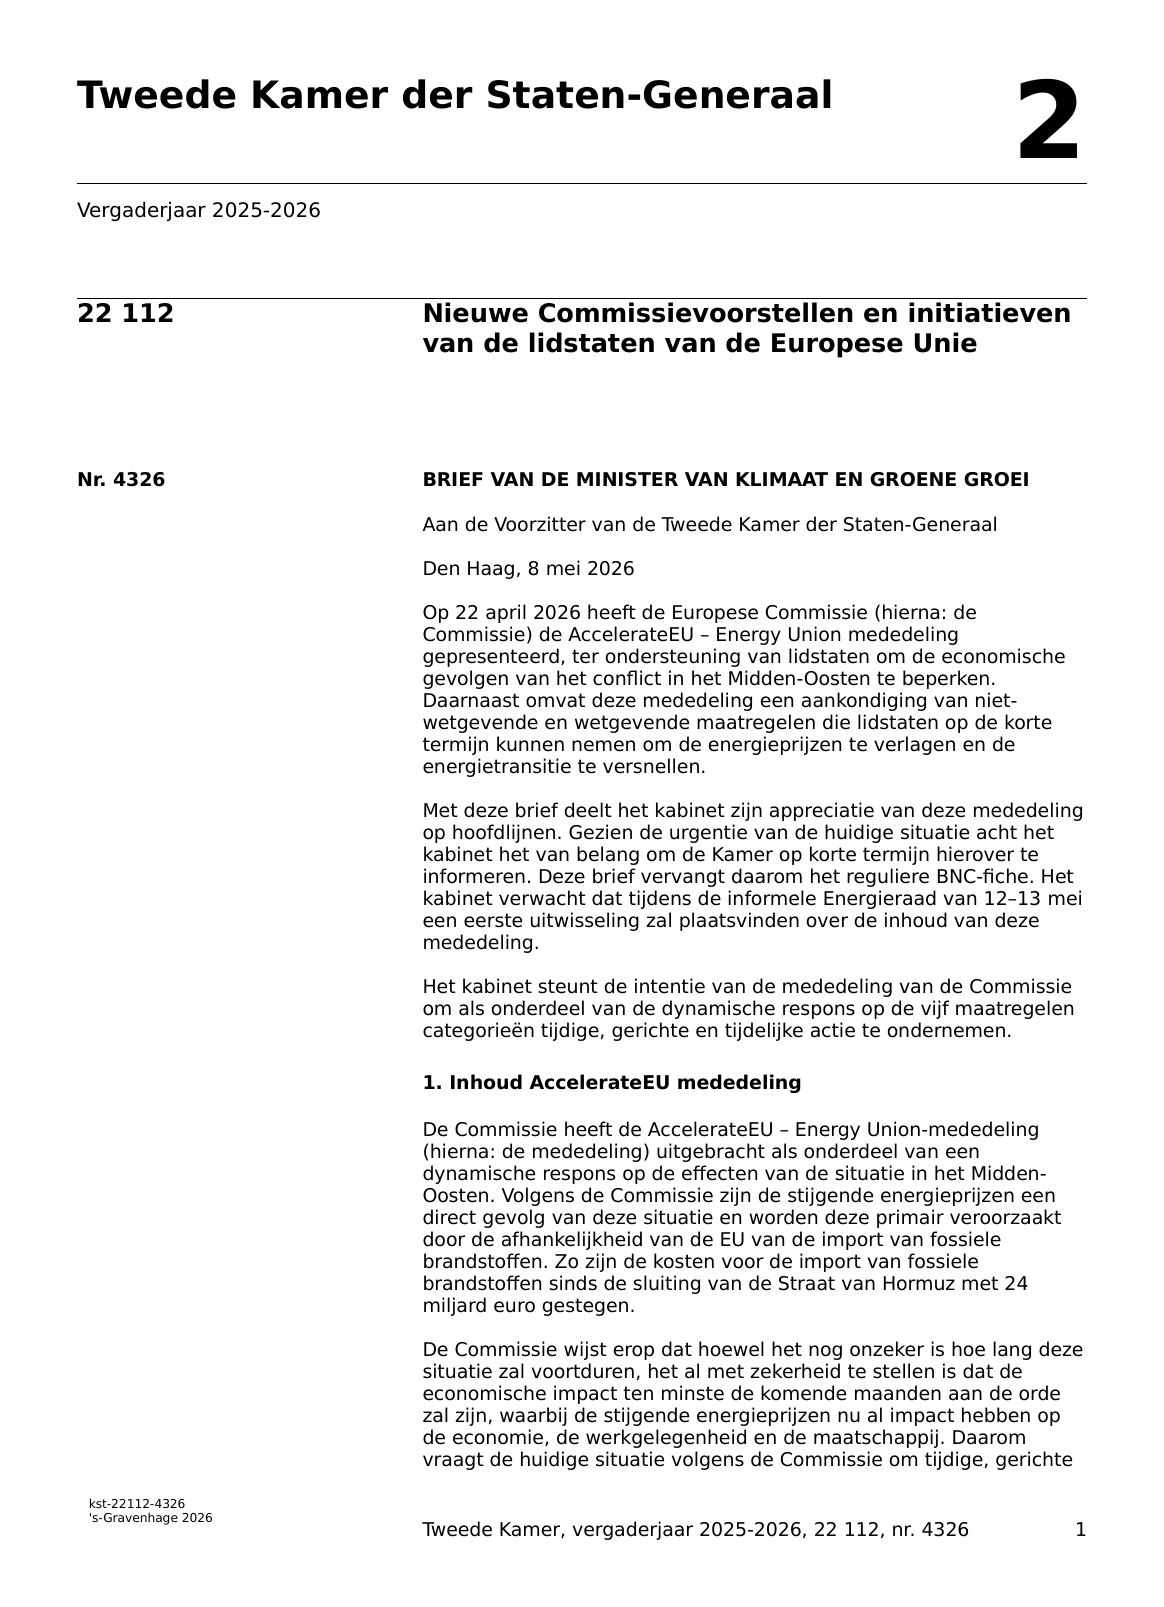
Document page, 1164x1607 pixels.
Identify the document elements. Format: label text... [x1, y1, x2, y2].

text Het kabinet steunt de intentie van de mededeling van de Commissie om als onderdeel van de dynamische respons op de vijf maatregelen categorieën tijdige, gerichte en tijdelijke actie te ondernemen. [422, 976, 1087, 1042]
text De Commissie wijst erop dat hoewel het nog onzeker is hoe lang deze situatie zal voortduren, het al met zekerheid te stellen is dat de economische impact ten minste de komende maanden aan de orde zal zijn, waarbij de stijgende energieprijzen nu al impact hebben op de economie, de werkgelegenheid en de maatschappij. Daarom vraagt de huidige situatie volgens de Commissie om tijdige, gerichte [422, 1339, 1087, 1471]
text 's-Gravenhage 2026 [88, 1511, 323, 1525]
table_header Tweede Kamer der Staten-Generaal [77, 59, 886, 183]
table_cell Vergaderjaar 2025-2026 [77, 184, 1087, 298]
subtitle 22 112 Nieuwe Commissievoorstellen en initiatieven van de lidstaten van de Europese Unie [77, 299, 1087, 358]
text Den Haag, 8 mei 2026 [422, 558, 1087, 580]
text Met deze brief deelt het kabinet zijn appreciatie van deze mededeling op hoofdlijnen. Gezien de urgentie van de huidige situatie acht het kabinet het van belang om de Kamer op korte termijn hierover te informeren. Deze brief vervangt daarom het reguliere BNC-fiche. Het kabinet verwacht dat tijdens de informele Energieraad van 12–13 mei een eerste uitwisseling zal plaatsvinden over de inhoud van deze mededeling. [422, 800, 1087, 954]
subtitle Nr. 4326 BRIEF VAN DE MINISTER VAN KLIMAAT EN GROENE GROEI [77, 469, 1087, 491]
text De Commissie heeft de AccelerateEU – Energy Union-mededeling (hierna: de mededeling) uitgebracht als onderdeel van een dynamische respons op de effecten van de situatie in het Midden-Oosten. Volgens de Commissie zijn de stijgende energieprijzen een direct gevolg van deze situatie en worden deze primair veroorzaakt door de afhankelijkheid van de EU van de import van fossiele brandstoffen. Zo zijn de kosten voor de import van fossiele brandstoffen sinds de sluiting van de Straat van Hormuz met 24 miljard euro gestegen. [422, 1119, 1087, 1317]
subtitle 1. Inhoud AccelerateEU mededeling [422, 1072, 1087, 1094]
text Op 22 april 2026 heeft de Europese Commissie (hierna: de Commissie) de AccelerateEU – Energy Union mededeling gepresenteerd, ter ondersteuning van lidstaten om de economische gevolgen van het conflict in het Midden-Oosten te beperken. Daarnaast omvat deze mededeling een aankondiging van niet-wetgevende en wetgevende maatregelen die lidstaten op de korte termijn kunnen nemen om de energieprijzen te verlagen en de energietransitie te versnellen. [422, 602, 1087, 778]
text Aan de Voorzitter van de Tweede Kamer der Staten-Generaal [422, 513, 1087, 536]
table_header 2 [886, 59, 1087, 183]
text kst-22112-4326 [88, 1497, 323, 1511]
